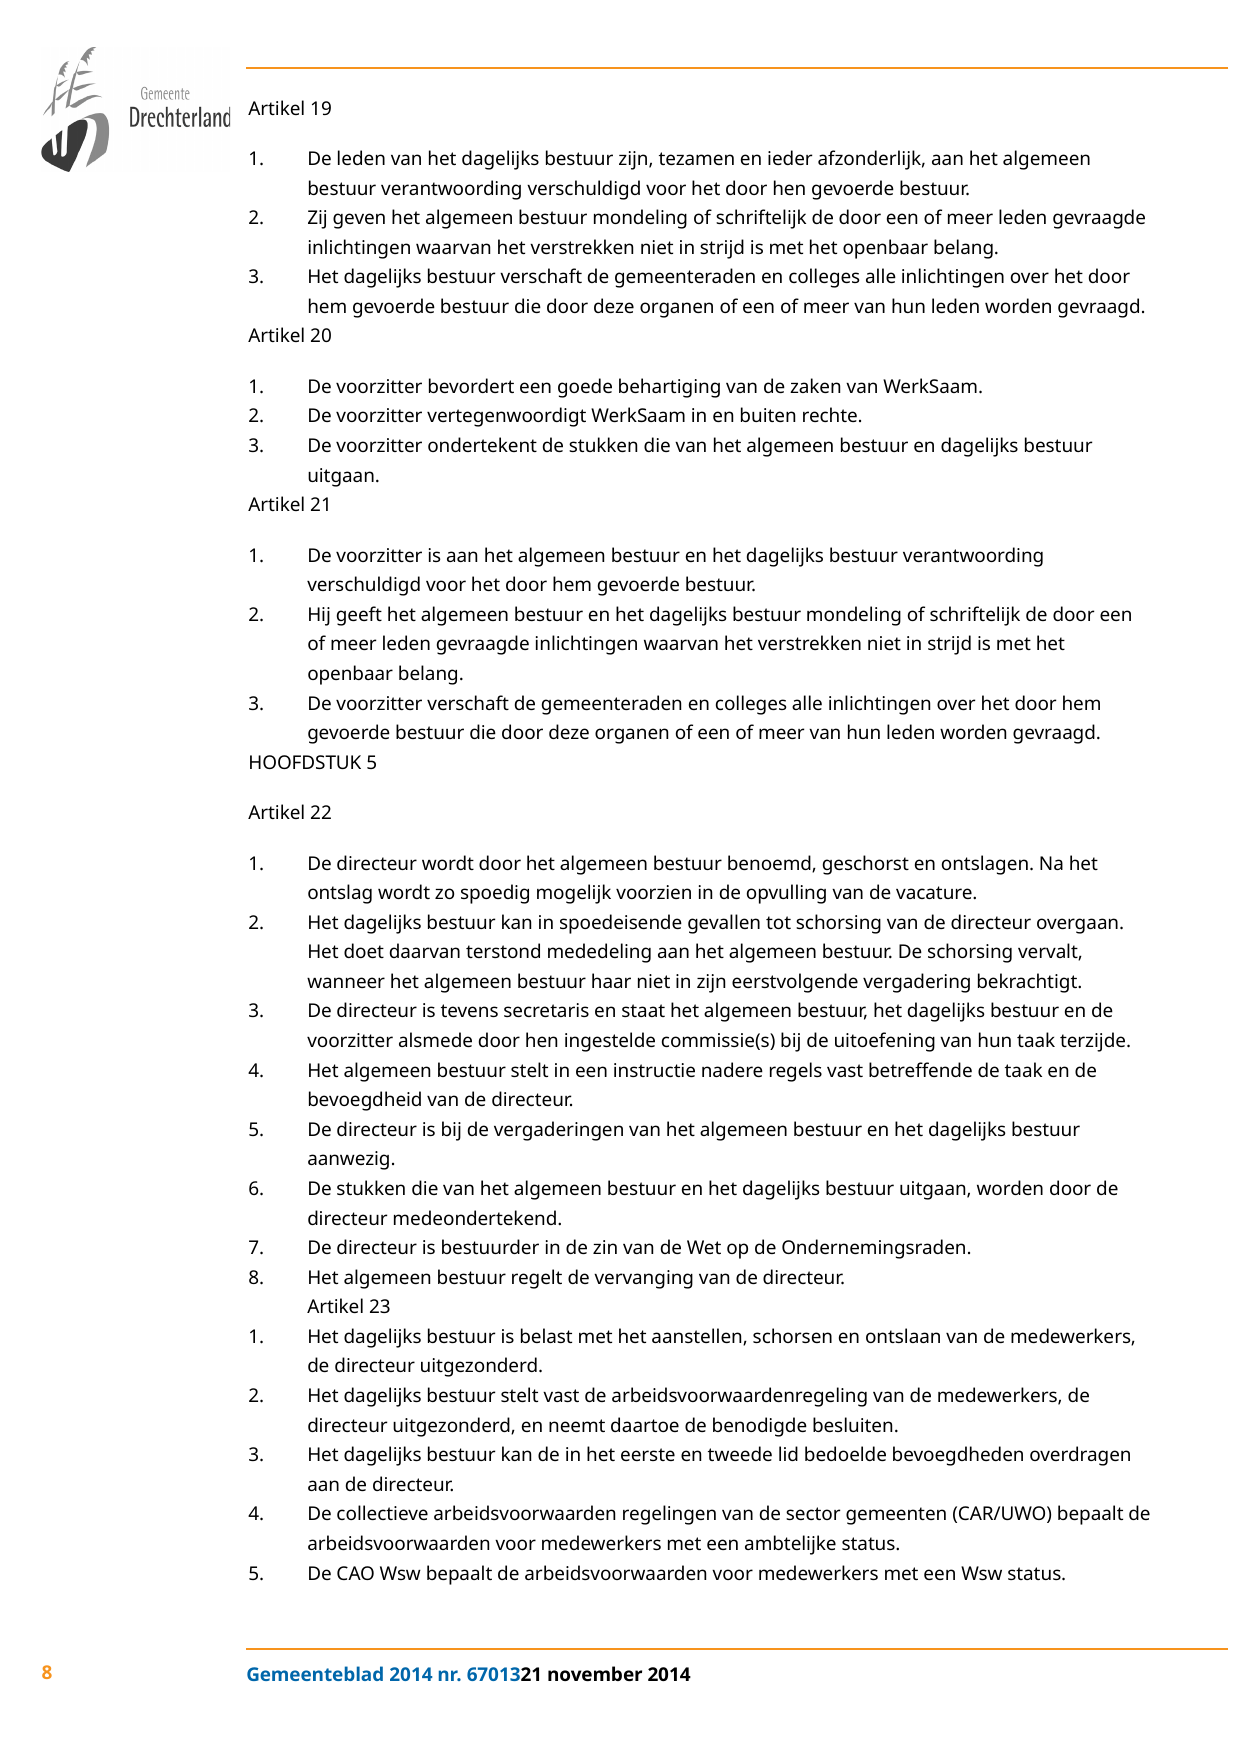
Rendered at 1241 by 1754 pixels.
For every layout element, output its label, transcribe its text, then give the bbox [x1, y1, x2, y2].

list De leden van het dagelijks bestuur zijn, tezamen en ieder afzonderlijk, aan het algemeen bestuur verantwoording verschuldigd voor het door hen gevoerde bestuur. [248, 145, 1152, 201]
list De stukken die van het algemeen bestuur en het dagelijks bestuur uitgaan, worden door de directeur medeondertekend. [248, 1175, 1152, 1231]
list De voorzitter verschaft de gemeenteraden en colleges alle inlichtingen over het door hem gevoerde bestuur die door deze organen of een of meer van hun leden worden gevraagd. [248, 690, 1152, 745]
list De voorzitter vertegenwoordigt WerkSaam in en buiten rechte. [248, 403, 1152, 428]
list Het dagelijks bestuur kan in spoedeisende gevallen tot schorsing van de directeur overgaan. Het doet daarvan terstond mededeling aan het algemeen bestuur. De schorsing vervalt, wanneer het algemeen bestuur haar niet in zijn eerstvolgende vergadering bekrachtigt. [248, 909, 1152, 994]
list De directeur is tevens secretaris en staat het algemeen bestuur, het dagelijks bestuur en de voorzitter alsmede door hen ingestelde commissie(s) bij de uitoefening van hun taak terzijde. [248, 998, 1152, 1053]
list De directeur wordt door het algemeen bestuur benoemd, geschorst en ontslagen. Na het ontslag wordt zo spoedig mogelijk voorzien in de opvulling van de vacature. [248, 850, 1152, 905]
list De voorzitter is aan het algemeen bestuur en het dagelijks bestuur verantwoording verschuldigd voor het door hem gevoerde bestuur. [248, 542, 1152, 597]
list De voorzitter ondertekent de stukken die van het algemeen bestuur en dagelijks bestuur uitgaan. [248, 432, 1152, 488]
text Artikel 19 [248, 95, 1152, 121]
list Het dagelijks bestuur stelt vast de arbeidsvoorwaardenregeling van de medewerkers, de directeur uitgezonderd, en neemt daartoe de benodigde besluiten. [248, 1382, 1152, 1438]
list Het dagelijks bestuur verschaft de gemeenteraden en colleges alle inlichtingen over het door hem gevoerde bestuur die door deze organen of een of meer van hun leden worden gevraagd. [248, 263, 1152, 319]
list Hij geeft het algemeen bestuur en het dagelijks bestuur mondeling of schriftelijk de door een of meer leden gevraagde inlichtingen waarvan het verstrekken niet in strijd is met het openbaar belang. [248, 601, 1152, 686]
list De directeur is bij de vergaderingen van het algemeen bestuur en het dagelijks bestuur aanwezig. [248, 1116, 1152, 1171]
list Het algemeen bestuur stelt in een instructie nadere regels vast betreffende de taak en de bevoegdheid van de directeur. [248, 1057, 1152, 1112]
list De voorzitter bevordert een goede behartiging van de zaken van WerkSaam. [248, 373, 1152, 399]
text Artikel 20 [248, 323, 1152, 348]
list Artikel 23 [248, 1293, 1152, 1319]
list De CAO Wsw bepaalt de arbeidsvoorwaarden voor medewerkers met een Wsw status. [248, 1560, 1152, 1586]
list Het dagelijks bestuur kan de in het eerste en tweede lid bedoelde bevoegdheden overdragen aan de directeur. [248, 1441, 1152, 1497]
list De directeur is bestuurder in de zin van de Wet op de Ondernemingsraden. [248, 1234, 1152, 1260]
list Het dagelijks bestuur is belast met het aanstellen, schorsen en ontslaan van de medewerkers, de directeur uitgezonderd. [248, 1323, 1152, 1378]
list Zij geven het algemeen bestuur mondeling of schriftelijk de door een of meer leden gevraagde inlichtingen waarvan het verstrekken niet in strijd is met het openbaar belang. [248, 204, 1152, 260]
list Het algemeen bestuur regelt de vervanging van de directeur. [248, 1264, 1152, 1290]
text Artikel 22 [248, 799, 1152, 825]
text HOOFDSTUK 5 [248, 749, 1152, 775]
picture [41, 47, 231, 172]
text Artikel 21 [248, 491, 1152, 517]
list De collectieve arbeidsvoorwaarden regelingen van de sector gemeenten (CAR/UWO) bepaalt de arbeidsvoorwaarden voor medewerkers met een ambtelijke status. [248, 1501, 1152, 1556]
